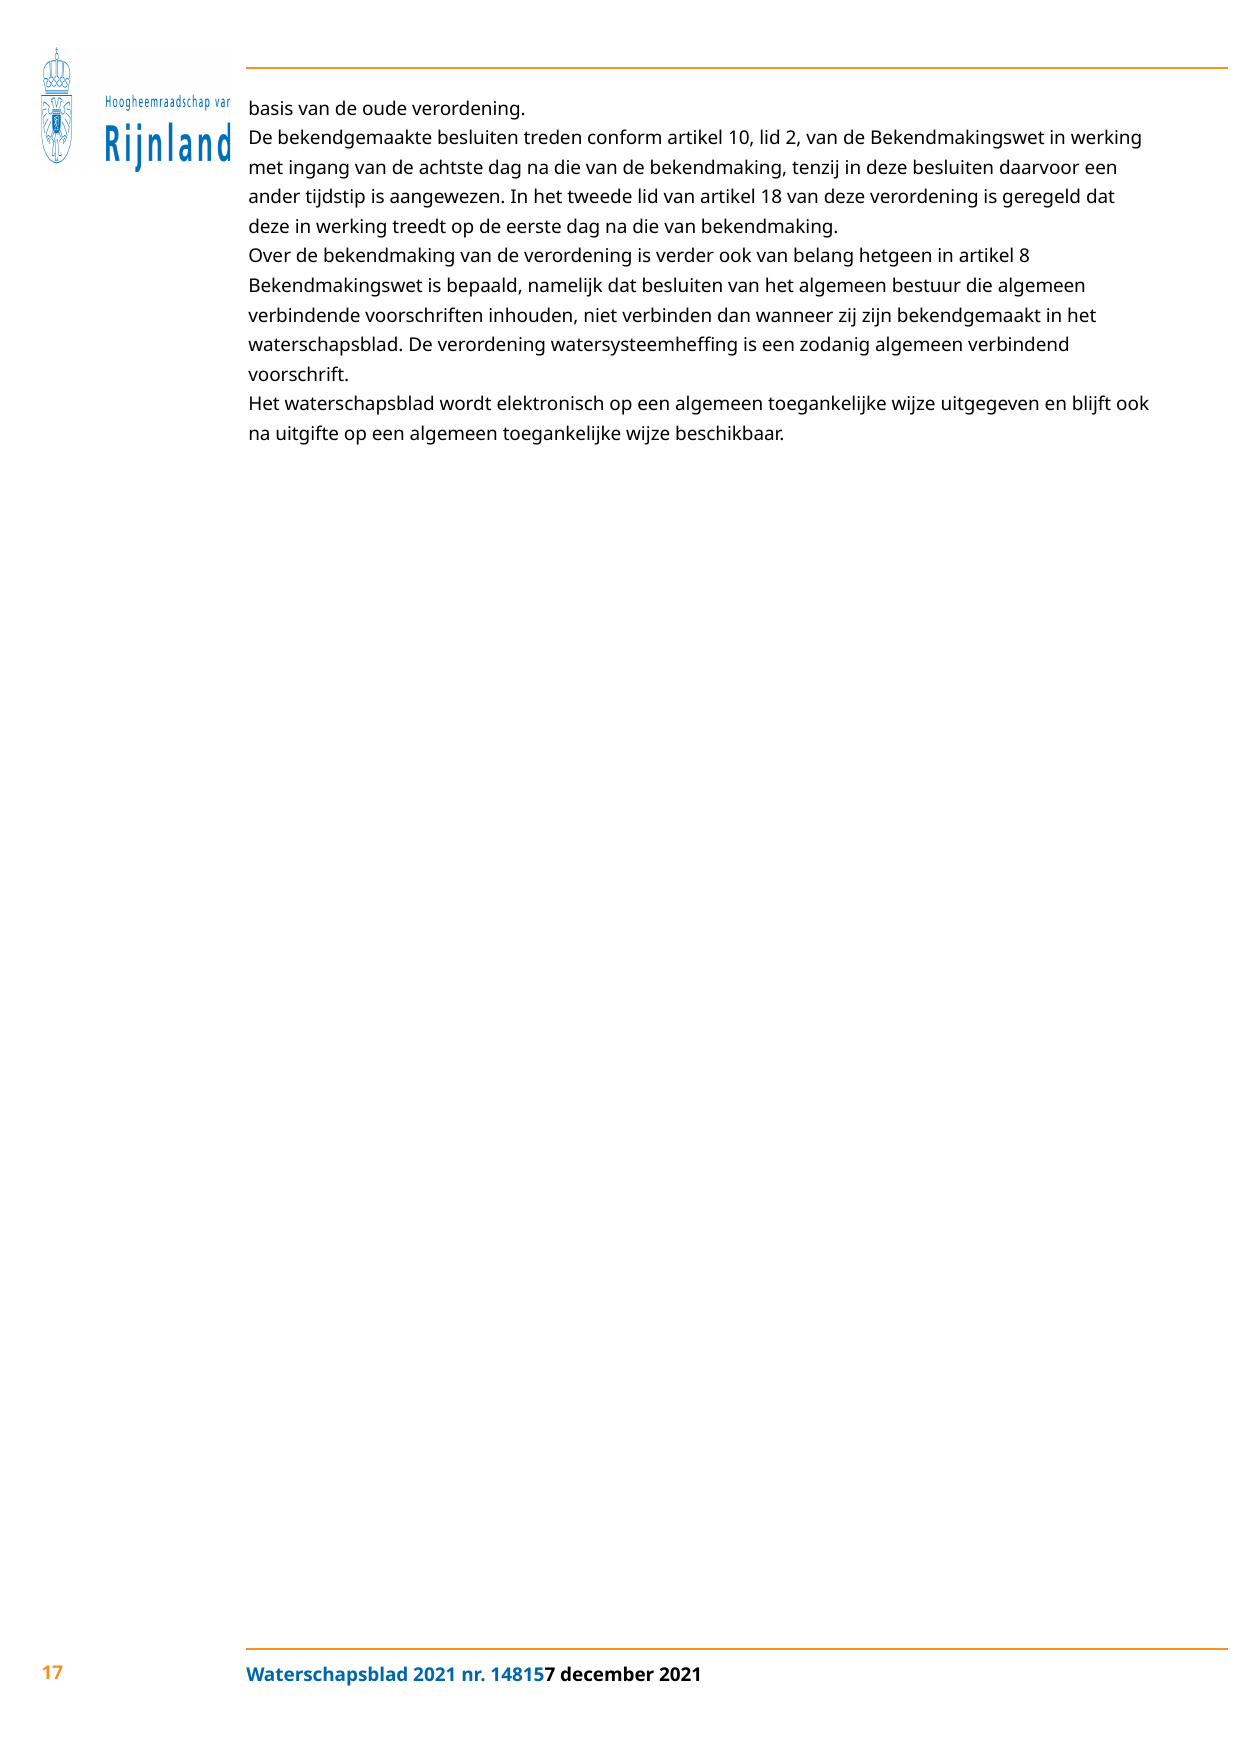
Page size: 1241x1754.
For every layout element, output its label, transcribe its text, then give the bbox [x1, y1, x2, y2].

text Het waterschapsblad wordt elektronisch op een algemeen toegankelijke wijze uitgegeven en blijft ook na uitgifte op een algemeen toegankelijke wijze beschikbaar. [248, 391, 1152, 446]
text basis van de oude verordening. [248, 95, 1152, 121]
picture [41, 47, 231, 172]
text De bekendgemaakte besluiten treden conform artikel 10, lid 2, van de Bekendmakingswet in werking met ingang van de achtste dag na die van de bekendmaking, tenzij in deze besluiten daarvoor een ander tijdstip is aangewezen. In het tweede lid van artikel 18 van deze verordening is geregeld dat deze in werking treedt op de eerste dag na die van bekendmaking. [248, 124, 1152, 239]
text Over de bekendmaking van de verordening is verder ook van belang hetgeen in artikel 8 Bekendmakingswet is bepaald, namelijk dat besluiten van het algemeen bestuur die algemeen verbindende voorschriften inhouden, niet verbinden dan wanneer zij zijn bekendgemaakt in het waterschapsblad. De verordening watersysteemheffing is een zodanig algemeen verbindend voorschrift. [248, 243, 1152, 387]
